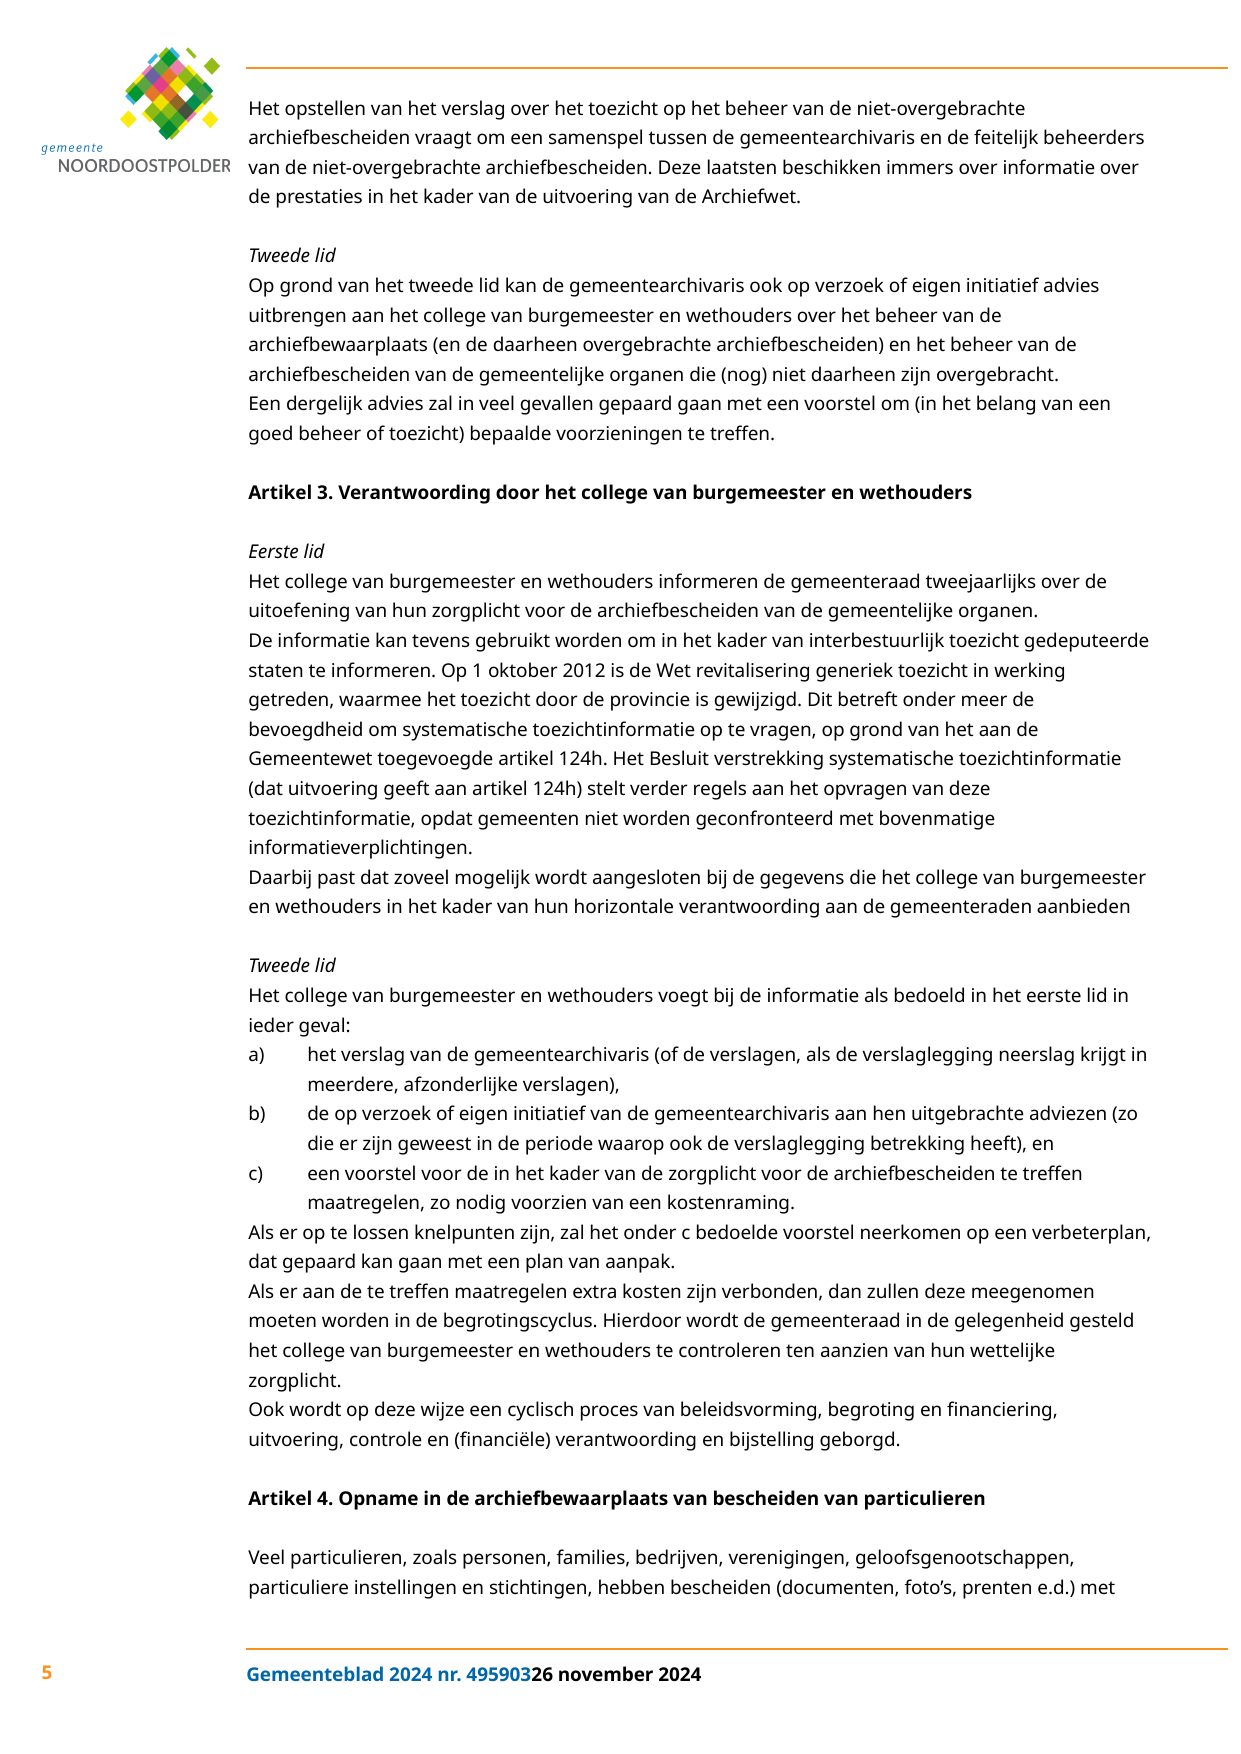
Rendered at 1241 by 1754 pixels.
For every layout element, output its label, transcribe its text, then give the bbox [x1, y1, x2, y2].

text Een dergelijk advies zal in veel gevallen gepaard gaan met een voorstel om (in het belang van een goed beheer of toezicht) bepaalde voorzieningen te treffen. [248, 391, 1152, 446]
text De informatie kan tevens gebruikt worden om in het kader van interbestuurlijk toezicht gedeputeerde staten te informeren. Op 1 oktober 2012 is de Wet revitalisering generiek toezicht in werking getreden, waarmee het toezicht door de provincie is gewijzigd. Dit betreft onder meer de bevoegdheid om systematische toezichtinformatie op te vragen, op grond van het aan de Gemeentewet toegevoegde artikel 124h. Het Besluit verstrekking systematische toezichtinformatie (dat uitvoering geeft aan artikel 124h) stelt verder regels aan het opvragen van deze toezichtinformatie, opdat gemeenten niet worden geconfronteerd met bovenmatige informatieverplichtingen. [248, 627, 1152, 860]
text Eerste lid [248, 538, 1152, 564]
picture [41, 47, 231, 172]
text Als er aan de te treffen maatregelen extra kosten zijn verbonden, dan zullen deze meegenomen moeten worden in de begrotingscyclus. Hierdoor wordt de gemeenteraad in de gelegenheid gesteld het college van burgemeester en wethouders te controleren ten aanzien van hun wettelijke zorgplicht. [248, 1278, 1152, 1393]
text Artikel 4. Opname in de archiefbewaarplaats van bescheiden van particulieren [248, 1485, 1152, 1511]
list het verslag van de gemeentearchivaris (of de verslagen, als de verslaglegging neerslag krijgt in meerdere, afzonderlijke verslagen), [248, 1041, 1152, 1097]
text Het college van burgemeester en wethouders informeren de gemeenteraad tweejaarlijks over de uitoefening van hun zorgplicht voor de archiefbescheiden van de gemeentelijke organen. [248, 568, 1152, 623]
text Tweede lid [248, 243, 1152, 268]
text Artikel 3. Verantwoording door het college van burgemeester en wethouders [248, 479, 1152, 505]
text Ook wordt op deze wijze een cyclisch proces van beleidsvorming, begroting en financiering, uitvoering, controle en (financiële) verantwoording en bijstelling geborgd. [248, 1396, 1152, 1452]
list een voorstel voor de in het kader van de zorgplicht voor de archiefbescheiden te treffen maatregelen, zo nodig voorzien van een kostenraming. [248, 1160, 1152, 1215]
list de op verzoek of eigen initiatief van de gemeentearchivaris aan hen uitgebrachte adviezen (zo die er zijn geweest in de periode waarop ook de verslaglegging betrekking heeft), en [248, 1101, 1152, 1156]
text Tweede lid [248, 953, 1152, 978]
text Op grond van het tweede lid kan de gemeentearchivaris ook op verzoek of eigen initiatief advies uitbrengen aan het college van burgemeester en wethouders over het beheer van de archiefbewaarplaats (en de daarheen overgebrachte archiefbescheiden) en het beheer van de archiefbescheiden van de gemeentelijke organen die (nog) niet daarheen zijn overgebracht. [248, 272, 1152, 387]
text Het opstellen van het verslag over het toezicht op het beheer van de niet-overgebrachte archiefbescheiden vraagt om een samenspel tussen de gemeentearchivaris en de feitelijk beheerders van de niet-overgebrachte archiefbescheiden. Deze laatsten beschikken immers over informatie over de prestaties in het kader van de uitvoering van de Archiefwet. [248, 95, 1152, 209]
text Het college van burgemeester en wethouders voegt bij de informatie als bedoeld in het eerste lid in ieder geval: [248, 982, 1152, 1038]
text Als er op te lossen knelpunten zijn, zal het onder c bedoelde voorstel neerkomen op een verbeterplan, dat gepaard kan gaan met een plan van aanpak. [248, 1219, 1152, 1274]
text Daarbij past dat zoveel mogelijk wordt aangesloten bij de gegevens die het college van burgemeester en wethouders in het kader van hun horizontale verantwoording aan de gemeenteraden aanbieden [248, 864, 1152, 919]
text Veel particulieren, zoals personen, families, bedrijven, verenigingen, geloofsgenootschappen, particuliere instellingen en stichtingen, hebben bescheiden (documenten, foto’s, prenten e.d.) met [248, 1544, 1152, 1600]
